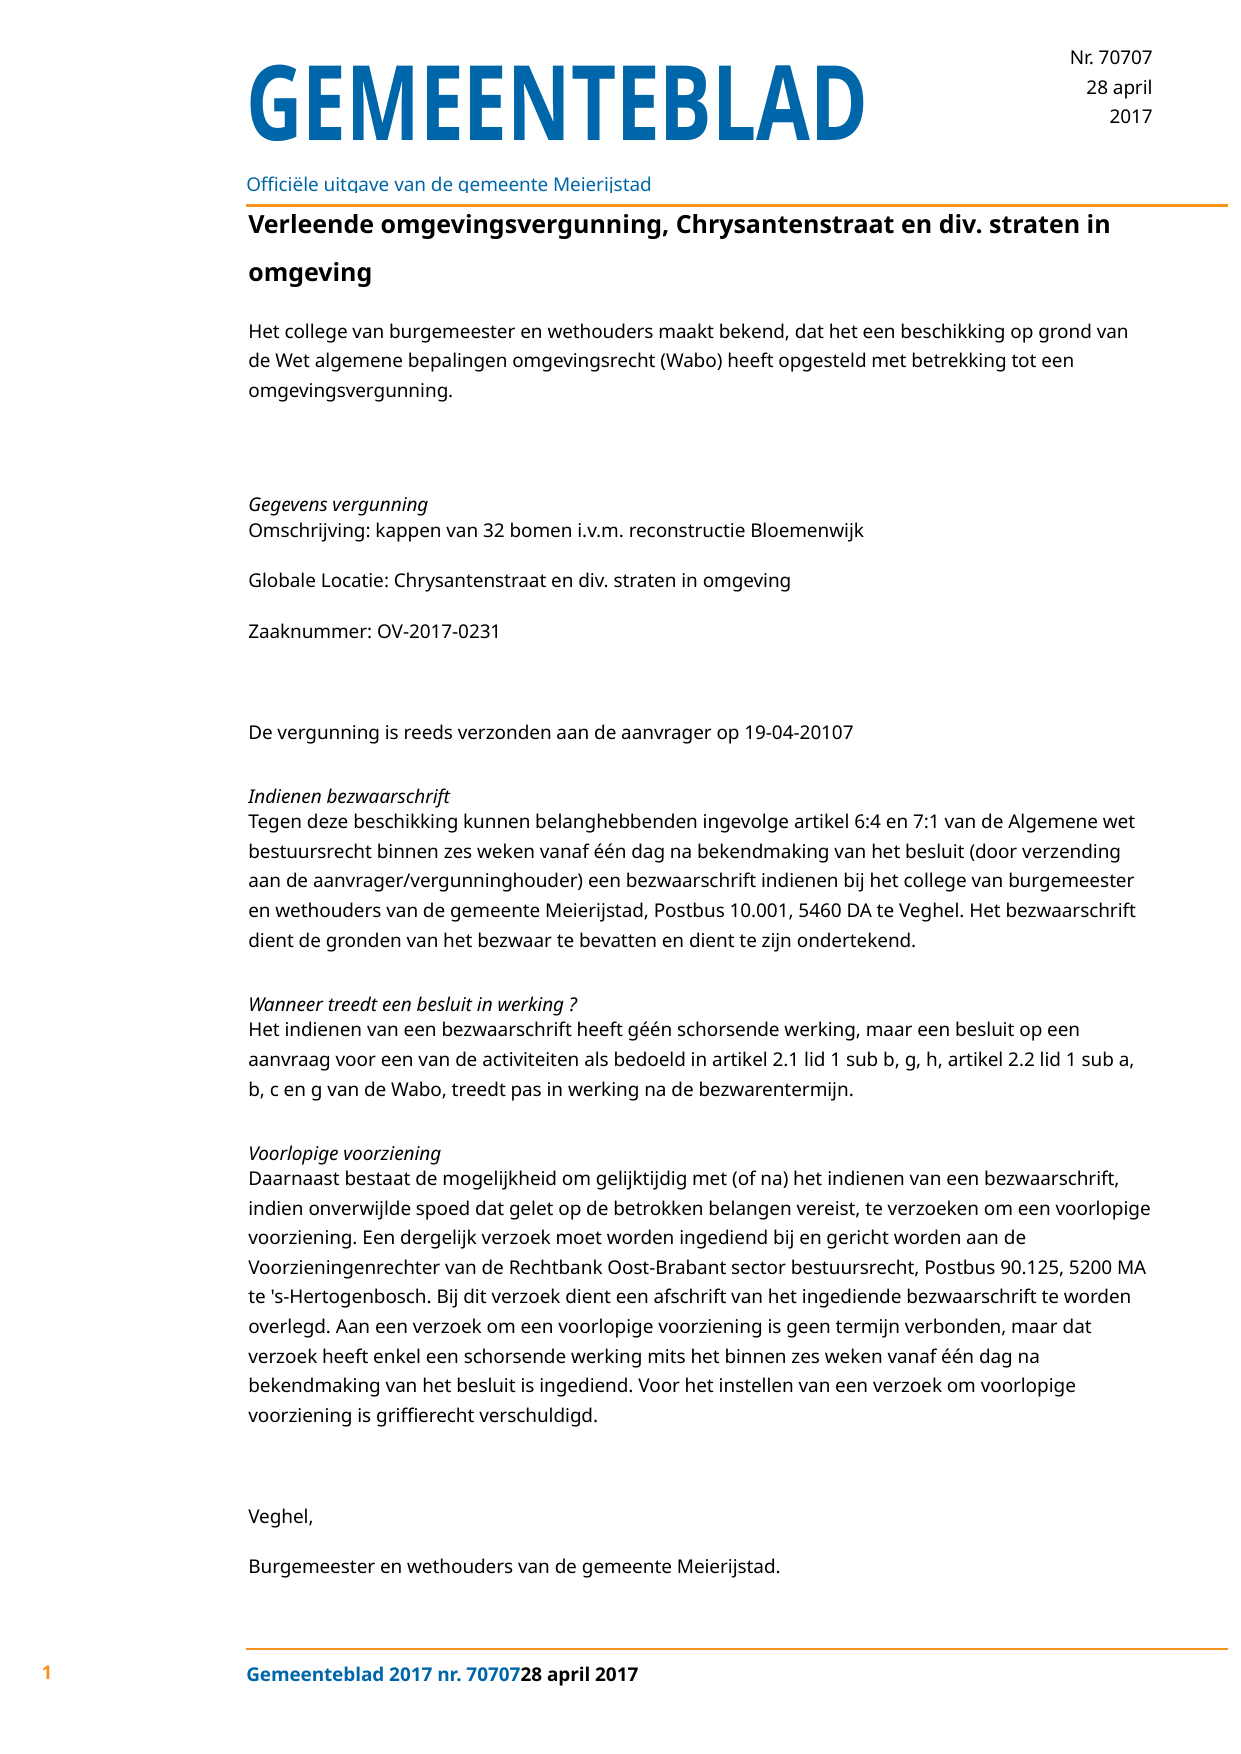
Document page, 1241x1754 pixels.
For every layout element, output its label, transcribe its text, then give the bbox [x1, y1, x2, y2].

text Tegen deze beschikking kunnen belanghebbenden ingevolge artikel 6:4 en 7:1 van de Algemene wet bestuursrecht binnen zes weken vanaf één dag na bekendmaking van het besluit (door verzending aan de aanvrager/vergunninghouder) een bezwaarschrift indienen bij het college van burgemeester en wethouders van de gemeente Meierijstad, Postbus 10.001, 5460 DA te Veghel. Het bezwaarschrift dient de gronden van het bezwaar te bevatten en dient te zijn ondertekend. [248, 808, 1152, 953]
text Daarnaast bestaat de mogelijkheid om gelijktijdig met (of na) het indienen van een bezwaarschrift, indien onverwijlde spoed dat gelet op de betrokken belangen vereist, te verzoeken om een voorlopige voorziening. Een dergelijk verzoek moet worden ingediend bij en gericht worden aan de Voorzieningenrechter van de Rechtbank Oost-Brabant sector bestuursrecht, Postbus 90.125, 5200 MA te 's-Hertogenbosch. Bij dit verzoek dient een afschrift van het ingediende bezwaarschrift te worden overlegd. Aan een verzoek om een voorlopige voorziening is geen termijn verbonden, maar dat verzoek heeft enkel een schorsende werking mits het binnen zes weken vanaf één dag na bekendmaking van het besluit is ingediend. Voor het instellen van een verzoek om voorlopige voorziening is griffierecht verschuldigd. [248, 1165, 1152, 1428]
text Wanneer treedt een besluit in werking ? [248, 991, 1152, 1017]
text Omschrijving: kappen van 32 bomen i.v.m. reconstructie Bloemenwijk [248, 517, 1152, 543]
text Indienen bezwaarschrift [248, 783, 1152, 808]
text Gegevens vergunning [248, 491, 1152, 517]
text Verleende omgevingsvergunning, Chrysantenstraat en div. straten in omgeving [248, 207, 1152, 288]
text Zaaknummer: OV-2017-0231 [248, 618, 1152, 644]
text De vergunning is reeds verzonden aan de aanvrager op 19-04-20107 [248, 719, 1152, 744]
text Het college van burgemeester en wethouders maakt bekend, dat het een beschikking op grond van de Wet algemene bepalingen omgevingsrecht (Wabo) heeft opgesteld met betrekking tot een omgevingsvergunning. [248, 318, 1152, 403]
text Voorlopige voorziening [248, 1140, 1152, 1165]
text Veghel, [248, 1503, 1152, 1529]
text Burgemeester en wethouders van de gemeente Meierijstad. [248, 1553, 1152, 1579]
picture [41, 47, 231, 172]
text Het indienen van een bezwaarschrift heeft géén schorsende werking, maar een besluit op een aanvraag voor een van de activiteiten als bedoeld in artikel 2.1 lid 1 sub b, g, h, artikel 2.2 lid 1 sub a, b, c en g van de Wabo, treedt pas in werking na de bezwarentermijn. [248, 1017, 1152, 1101]
text Globale Locatie: Chrysantenstraat en div. straten in omgeving [248, 568, 1152, 593]
